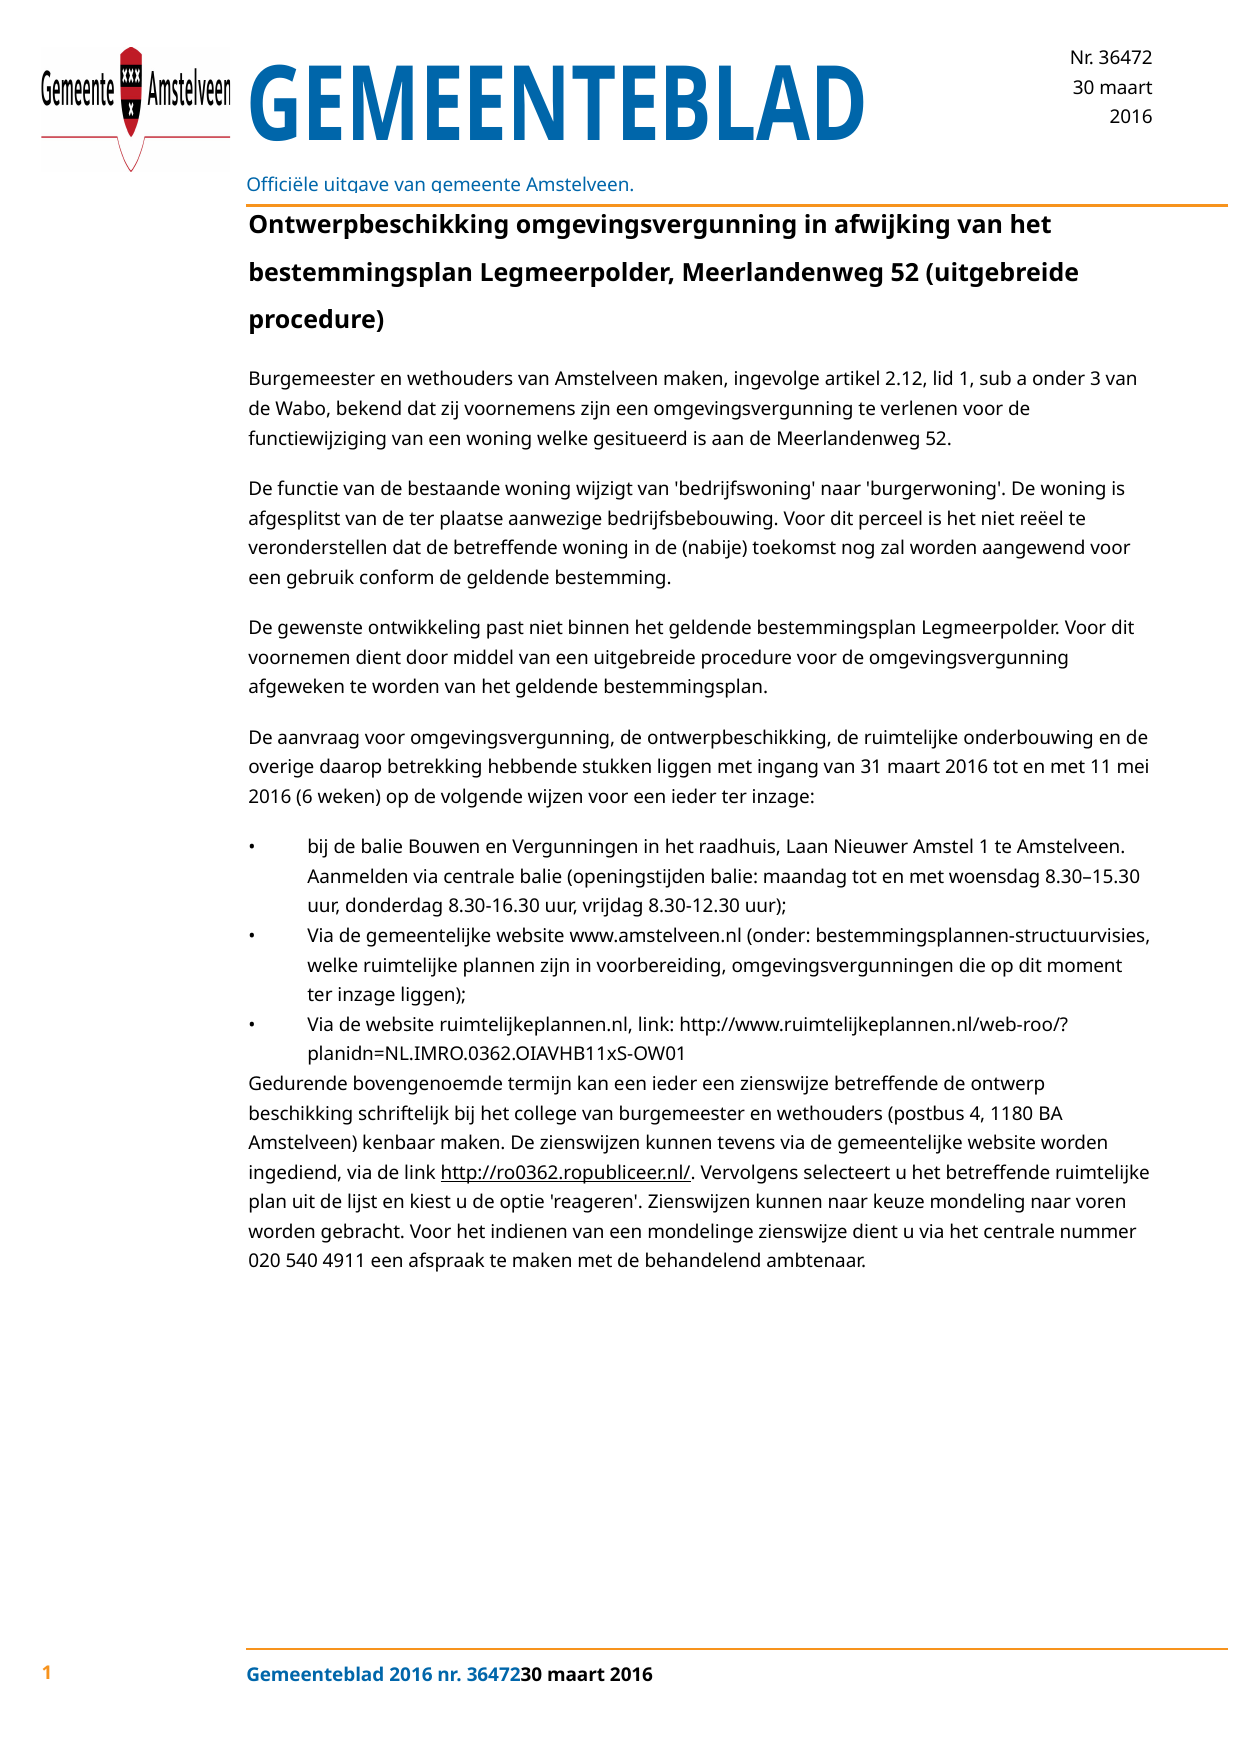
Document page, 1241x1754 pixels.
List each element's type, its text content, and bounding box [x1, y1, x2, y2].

text Gedurende bovengenoemde termijn kan een ieder een zienswijze betreffende de ontwerp beschikking schriftelijk bij het college van burgemeester en wethouders (postbus 4, 1180 BA Amstelveen) kenbaar maken. De zienswijzen kunnen tevens via de gemeentelijke website worden ingediend, via de link http://ro0362.ropubliceer.nl/. Vervolgens selecteert u het betreffende ruimtelijke plan uit de lijst en kiest u de optie 'reageren'. Zienswijzen kunnen naar keuze mondeling naar voren worden gebracht. Voor het indienen van een mondelinge zienswijze dient u via het centrale nummer 020 540 4911 een afspraak te maken met de behandelend ambtenaar. [248, 1070, 1152, 1273]
text De aanvraag voor omgevingsvergunning, de ontwerpbeschikking, de ruimtelijke onderbouwing en de overige daarop betrekking hebbende stukken liggen met ingang van 31 maart 2016 tot en met 11 mei 2016 (6 weken) op de volgende wijzen voor een ieder ter inzage: [248, 724, 1152, 809]
list Via de gemeentelijke website www.amstelveen.nl (onder: bestemmingsplannen-structuurvisies, welke ruimtelijke plannen zijn in voorbereiding, omgevingsvergunningen die op dit moment ter inzage liggen); [248, 922, 1152, 1007]
list Via de website ruimtelijkeplannen.nl, link: http://www.ruimtelijkeplannen.nl/web-roo/?planidn=NL.IMRO.0362.OIAVHB11xS-OW01 [248, 1011, 1152, 1066]
text Burgemeester en wethouders van Amstelveen maken, ingevolge artikel 2.12, lid 1, sub a onder 3 van de Wabo, bekend dat zij voornemens zijn een omgevingsvergunning te verlenen voor de functiewijziging van een woning welke gesitueerd is aan de Meerlandenweg 52. [248, 366, 1152, 450]
text De gewenste ontwikkeling past niet binnen het geldende bestemmingsplan Legmeerpolder. Voor dit voornemen dient door middel van een uitgebreide procedure voor de omgevingsvergunning afgeweken te worden van het geldende bestemmingsplan. [248, 614, 1152, 699]
picture [41, 47, 231, 172]
text De functie van de bestaande woning wijzigt van 'bedrijfswoning' naar 'burgerwoning'. De woning is afgesplitst van de ter plaatse aanwezige bedrijfsbebouwing. Voor dit perceel is het niet reëel te veronderstellen dat de betreffende woning in de (nabije) toekomst nog zal worden aangewend voor een gebruik conform de geldende bestemming. [248, 475, 1152, 589]
text Ontwerpbeschikking omgevingsvergunning in afwijking van het bestemmingsplan Legmeerpolder, Meerlandenweg 52 (uitgebreide procedure) [248, 207, 1152, 336]
list bij de balie Bouwen en Vergunningen in het raadhuis, Laan Nieuwer Amstel 1 te Amstelveen. Aanmelden via centrale balie (openingstijden balie: maandag tot en met woensdag 8.30–15.30 uur, donderdag 8.30-16.30 uur, vrijdag 8.30-12.30 uur); [248, 833, 1152, 918]
